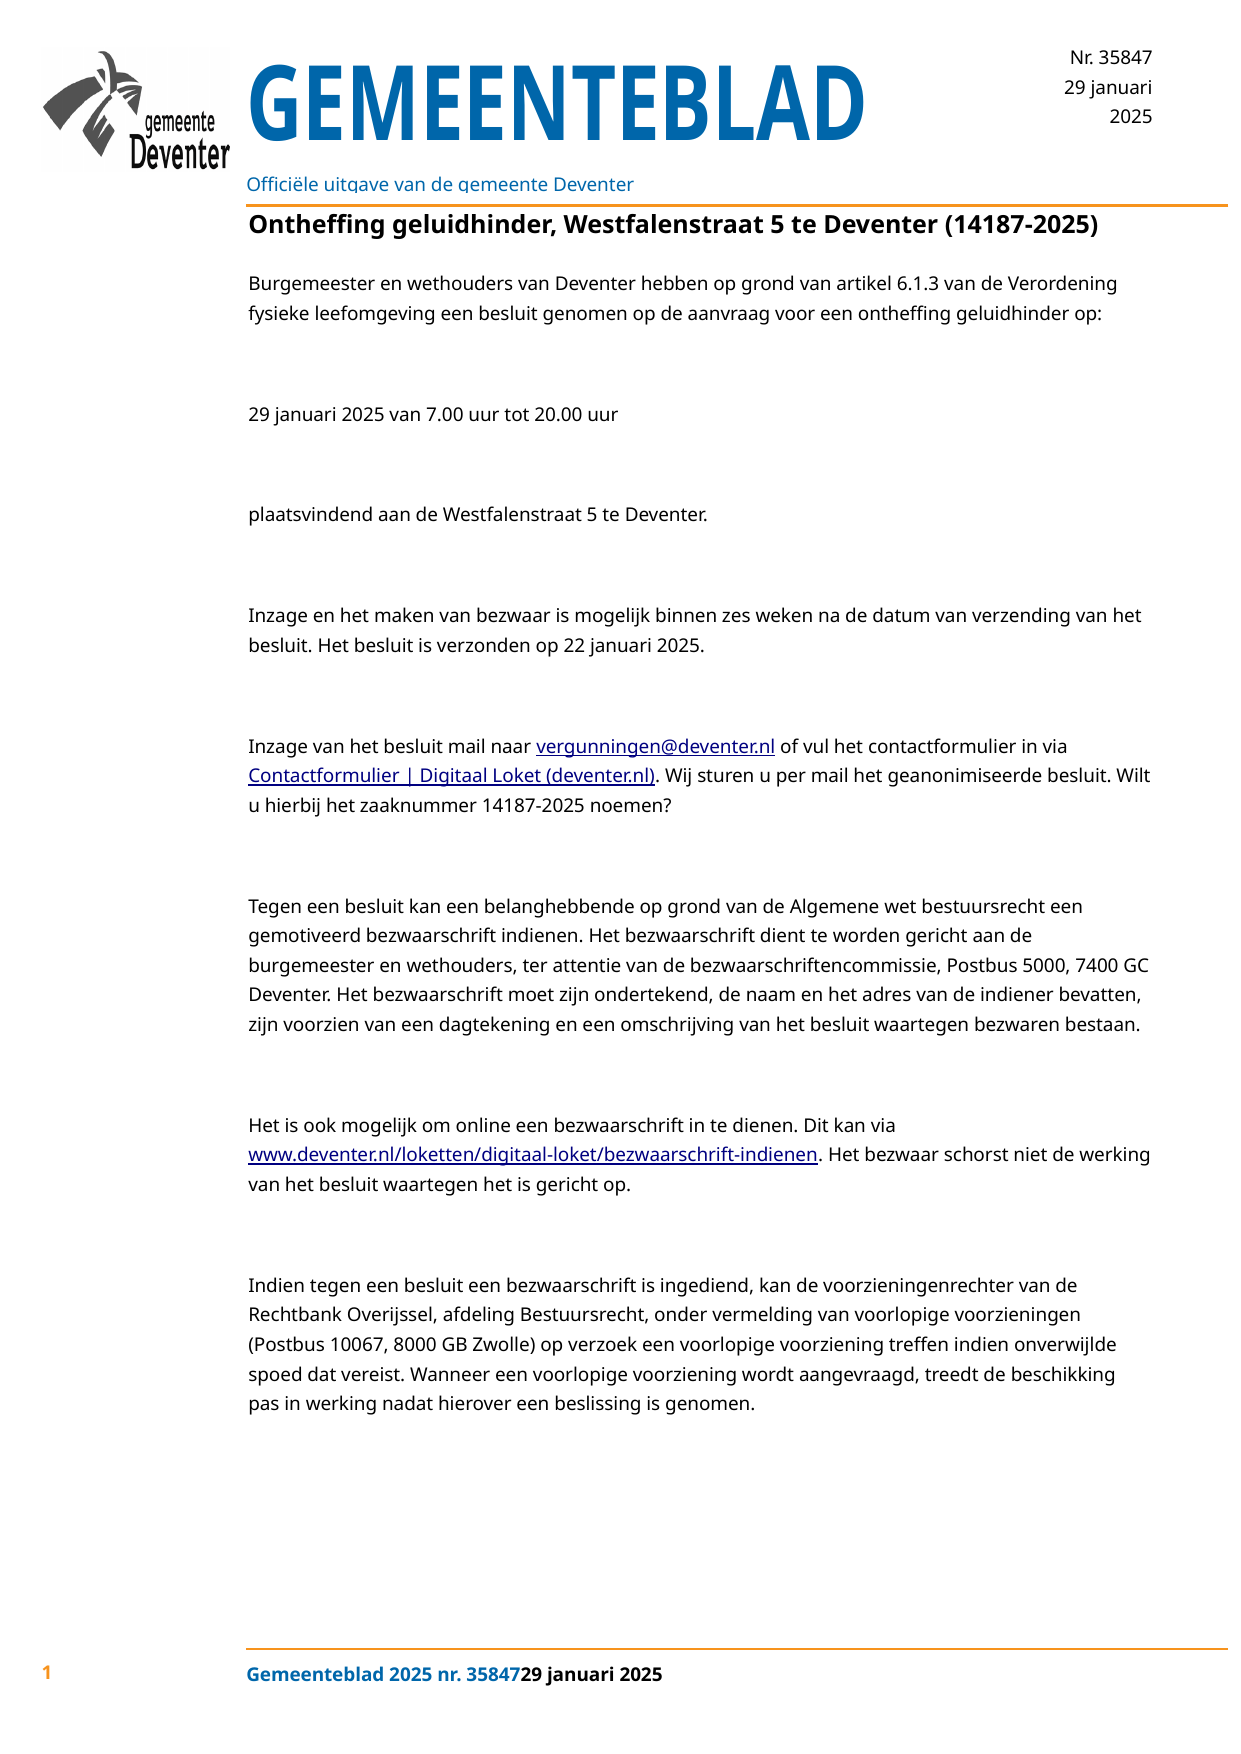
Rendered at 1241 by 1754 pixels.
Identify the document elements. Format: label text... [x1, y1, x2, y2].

text Burgemeester en wethouders van Deventer hebben op grond van artikel 6.1.3 van de Verordening fysieke leefomgeving een besluit genomen op de aanvraag voor een ontheffing geluidhinder op: [248, 270, 1152, 326]
text 29 januari 2025 van 7.00 uur tot 20.00 uur [248, 401, 1152, 426]
text Het is ook mogelijk om online een bezwaarschrift in te dienen. Dit kan via www.deventer.nl/loketten/digitaal-loket/bezwaarschrift-indienen. Het bezwaar schorst niet de werking van het besluit waartegen het is gericht op. [248, 1112, 1152, 1197]
picture [41, 47, 231, 172]
text Tegen een besluit kan een belanghebbende op grond van de Algemene wet bestuursrecht een gemotiveerd bezwaarschrift indienen. Het bezwaarschrift dient te worden gericht aan de burgemeester en wethouders, ter attentie van de bezwaarschriftencommissie, Postbus 5000, 7400 GC Deventer. Het bezwaarschrift moet zijn ondertekend, de naam en het adres van de indiener bevatten, zijn voorzien van een dagtekening en een omschrijving van het besluit waartegen bezwaren bestaan. [248, 893, 1152, 1037]
text Ontheffing geluidhinder, Westfalenstraat 5 te Deventer (14187-2025) [248, 207, 1152, 241]
text plaatsvindend aan de Westfalenstraat 5 te Deventer. [248, 502, 1152, 527]
text Inzage en het maken van bezwaar is mogelijk binnen zes weken na de datum van verzending van het besluit. Het besluit is verzonden op 22 januari 2025. [248, 602, 1152, 658]
text Indien tegen een besluit een bezwaarschrift is ingediend, kan de voorzieningenrechter van de Rechtbank Overijssel, afdeling Bestuursrecht, onder vermelding van voorlopige voorzieningen (Postbus 10067, 8000 GB Zwolle) op verzoek een voorlopige voorziening treffen indien onverwijlde spoed dat vereist. Wanneer een voorlopige voorziening wordt aangevraagd, treedt de beschikking pas in werking nadat hierover een beslissing is genomen. [248, 1272, 1152, 1416]
text Inzage van het besluit mail naar vergunningen@deventer.nl of vul het contactformulier in via Contactformulier | Digitaal Loket (deventer.nl). Wij sturen u per mail het geanonimiseerde besluit. Wilt u hierbij het zaaknummer 14187-2025 noemen? [248, 733, 1152, 818]
